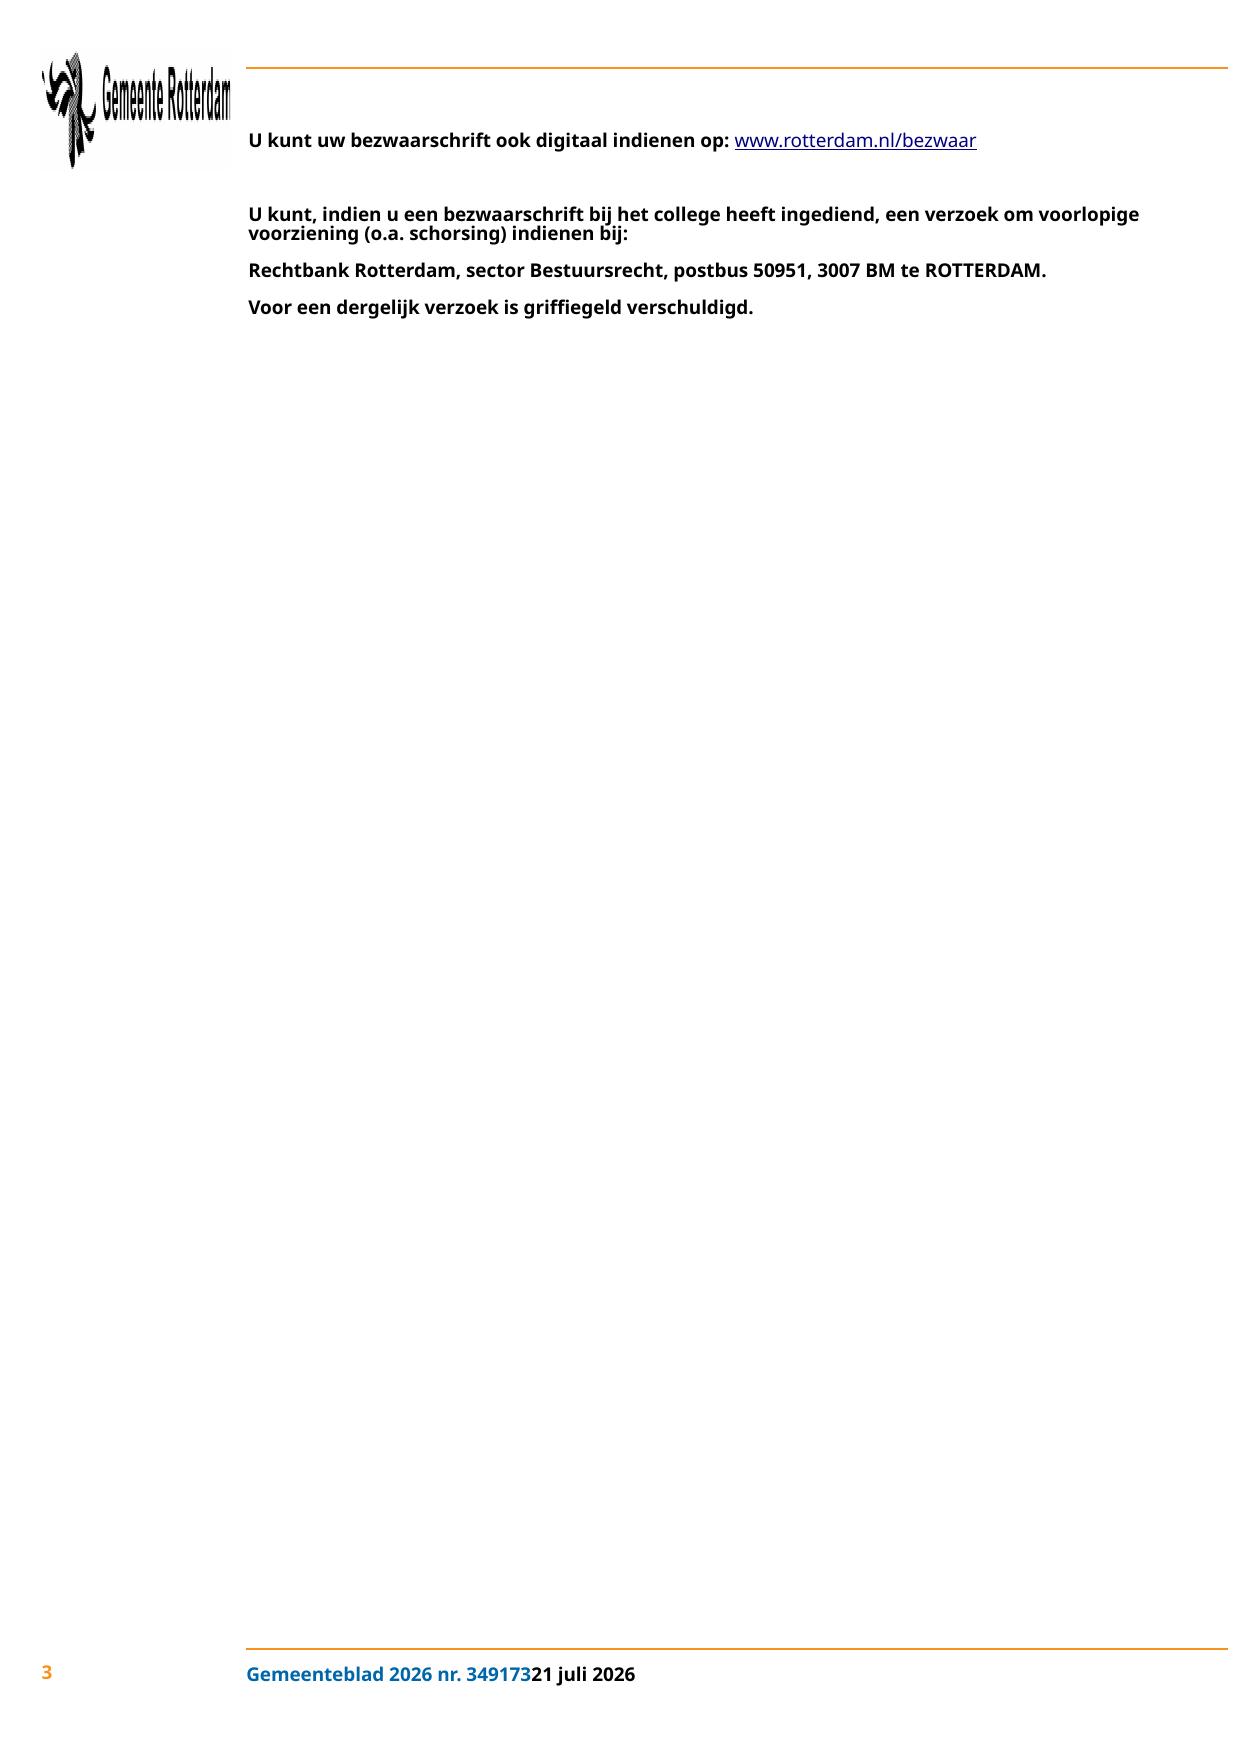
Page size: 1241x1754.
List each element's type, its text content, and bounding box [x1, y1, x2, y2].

text U kunt uw bezwaarschrift ook digitaal indienen op: www.rotterdam.nl/bezwaar [248, 132, 1152, 151]
text Rechtbank Rotterdam, sector Bestuursrecht, postbus 50951, 3007 BM te ROTTERDAM. [248, 262, 1152, 281]
text Voor een dergelijk verzoek is griffiegeld verschuldigd. [248, 299, 1152, 318]
picture [41, 47, 231, 172]
text U kunt, indien u een bezwaarschrift bij het college heeft ingediend, een verzoek om voorlopige voorziening (o.a. schorsing) indienen bij: [248, 206, 1152, 244]
